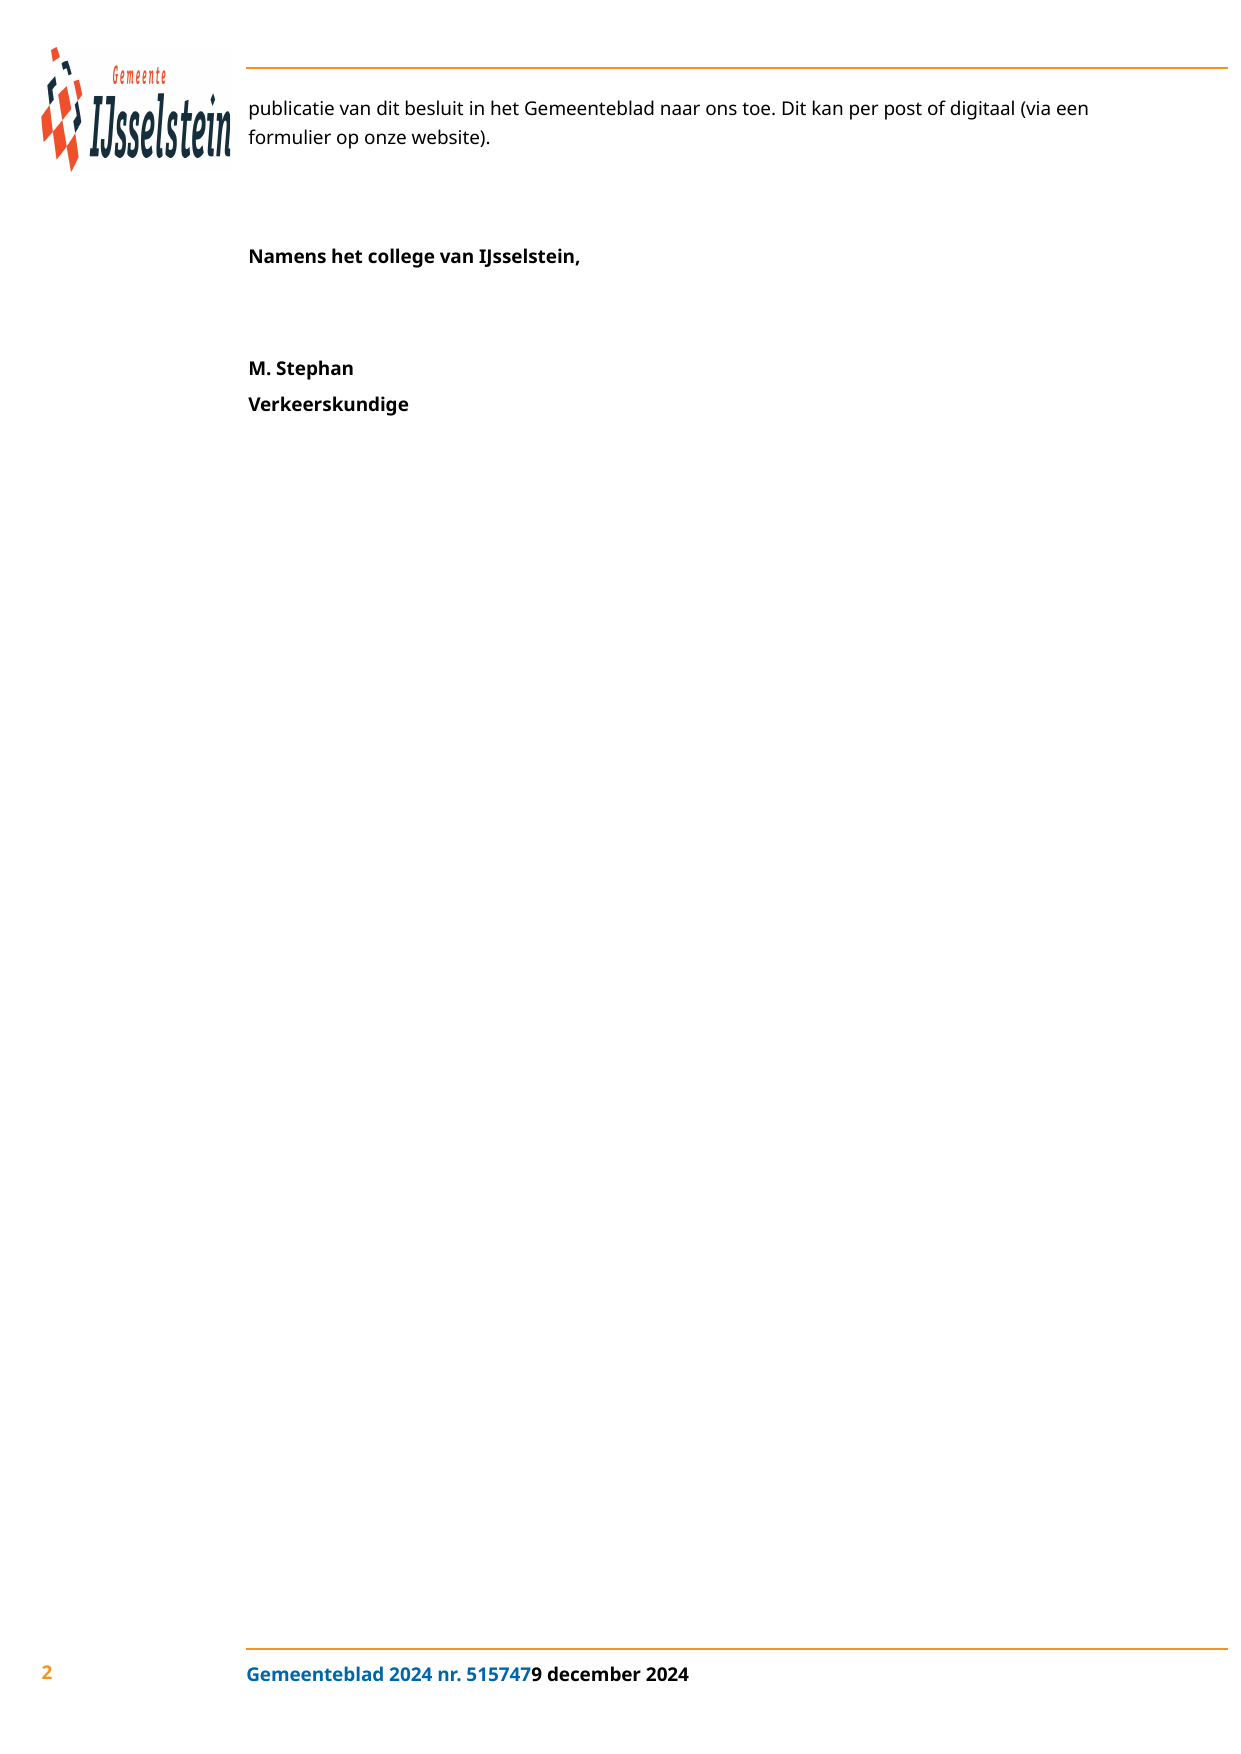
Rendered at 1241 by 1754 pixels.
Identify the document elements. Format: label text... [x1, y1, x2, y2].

text Verkeerskundige [248, 396, 1152, 416]
text M. Stephan [248, 359, 1152, 379]
text Namens het college van IJsselstein, [248, 248, 1152, 268]
text publicatie van dit besluit in het Gemeenteblad naar ons toe. Dit kan per post of digitaal (via een formulier op onze website). [248, 95, 1152, 150]
picture [41, 47, 231, 172]
